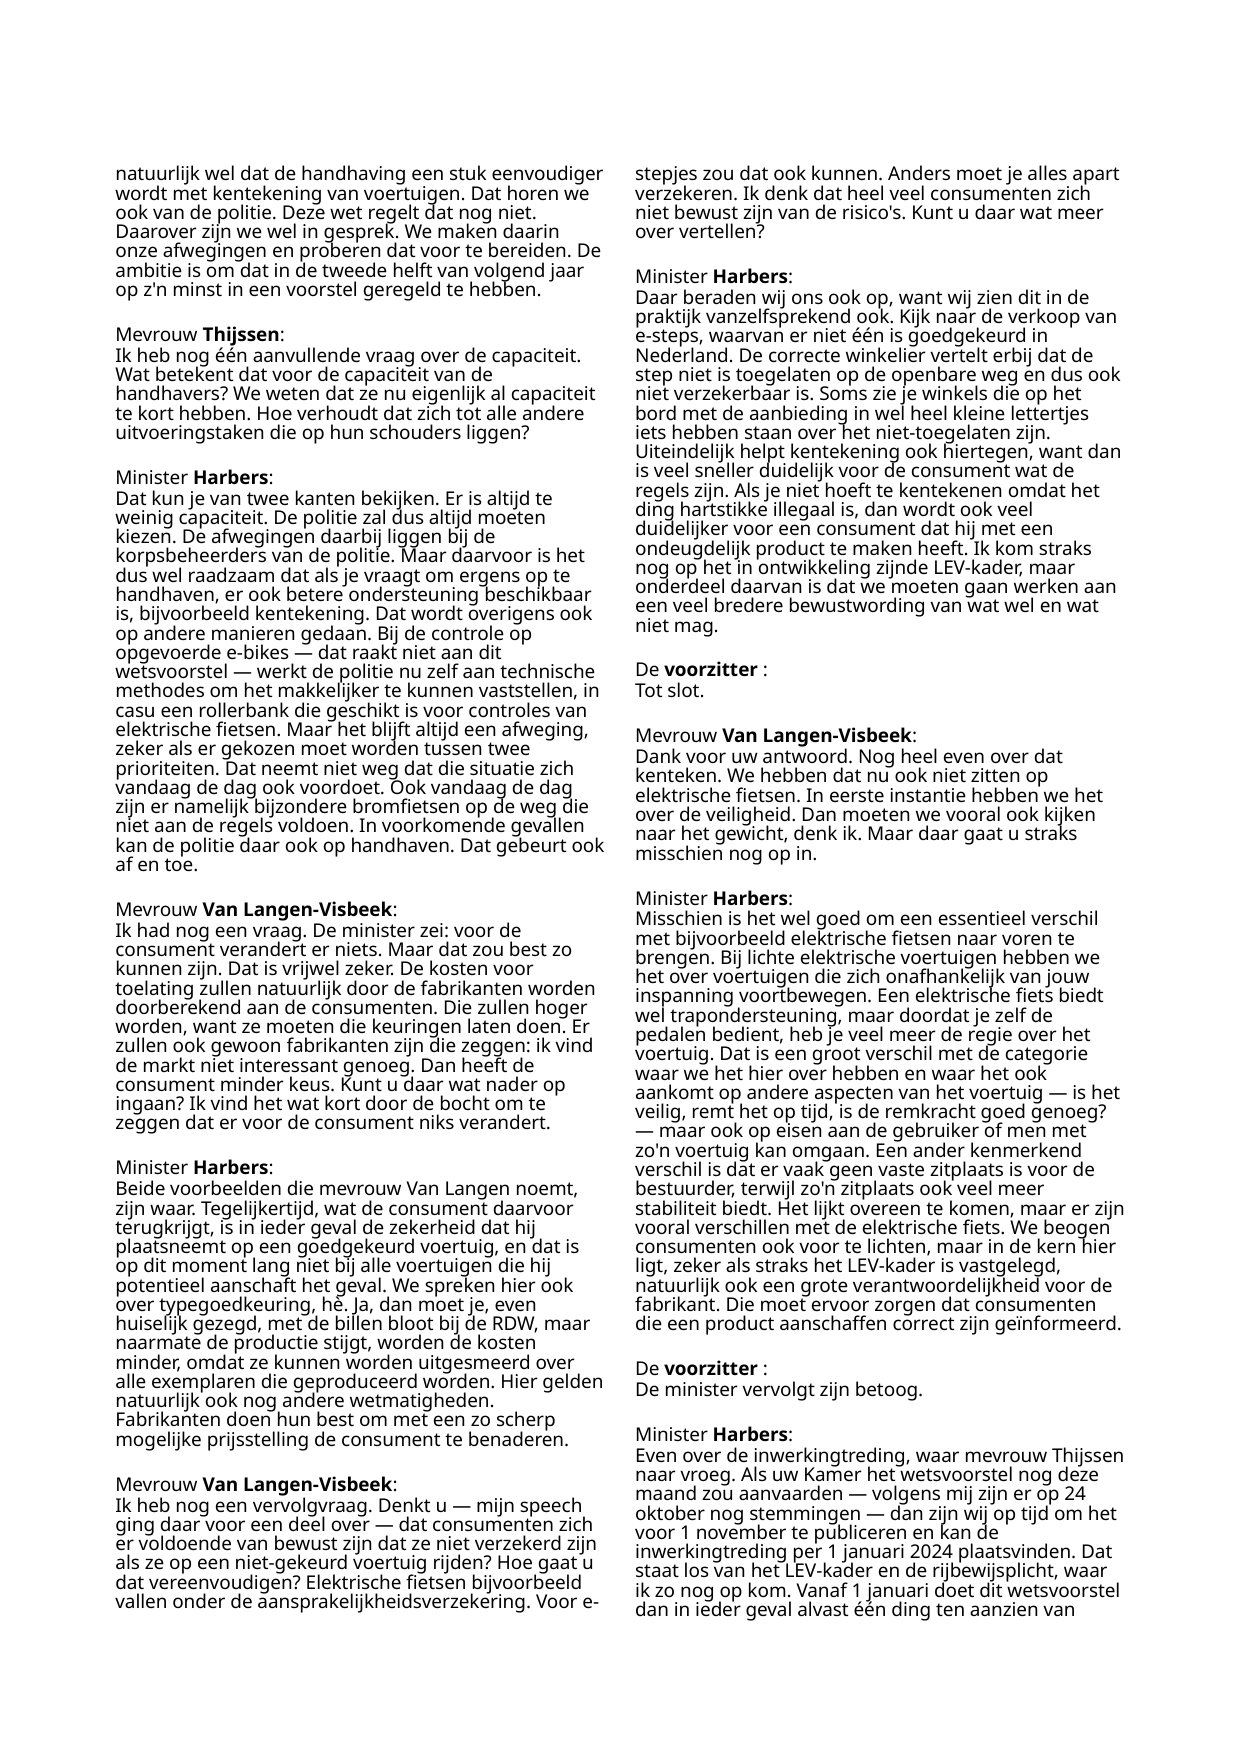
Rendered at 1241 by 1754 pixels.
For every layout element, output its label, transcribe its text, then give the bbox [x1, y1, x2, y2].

text Even over de inwerkingtreding, waar mevrouw Thijssen naar vroeg. Als uw Kamer het wetsvoorstel nog deze maand zou aanvaarden — volgens mij zijn er op 24 oktober nog stemmingen — dan zijn wij op tijd om het voor 1 november te publiceren en kan de inwerkingtreding per 1 januari 2024 plaatsvinden. Dat staat los van het LEV-kader en de rijbewijsplicht, waar ik zo nog op kom. Vanaf 1 januari doet dit wetsvoorstel dan in ieder geval alvast één ding ten aanzien van [635, 1447, 1125, 1620]
text Mevrouw Van Langen-Visbeek: [635, 722, 1125, 748]
text De voorzitter : [635, 1355, 1125, 1381]
text stepjes zou dat ook kunnen. Anders moet je alles apart verzekeren. Ik denk dat heel veel consumenten zich niet bewust zijn van de risico's. Kunt u daar wat meer over vertellen? [635, 165, 1125, 242]
text Beide voorbeelden die mevrouw Van Langen noemt, zijn waar. Tegelijkertijd, wat de consument daarvoor terugkrijgt, is in ieder geval de zekerheid dat hij plaatsneemt op een goedgekeurd voertuig, en dat is op dit moment lang niet bij alle voertuigen die hij potentieel aanschaft het geval. We spreken hier ook over typegoedkeuring, hè. Ja, dan moet je, even huiselijk gezegd, met de billen bloot bij de RDW, maar naarmate de productie stijgt, worden de kosten minder, omdat ze kunnen worden uitgesmeerd over alle exemplaren die geproduceerd worden. Hier gelden natuurlijk ook nog andere wetmatigheden. Fabrikanten doen hun best om met een zo scherp mogelijke prijsstelling de consument te benaderen. [115, 1180, 605, 1450]
text Mevrouw Van Langen-Visbeek: [115, 896, 605, 922]
text Dat kun je van twee kanten bekijken. Er is altijd te weinig capaciteit. De politie zal dus altijd moeten kiezen. De afwegingen daarbij liggen bij de korpsbeheerders van de politie. Maar daarvoor is het dus wel raadzaam dat als je vraagt om ergens op te handhaven, er ook betere ondersteuning beschikbaar is, bijvoorbeeld kentekening. Dat wordt overigens ook op andere manieren gedaan. Bij de controle op opgevoerde e-bikes — dat raakt niet aan dit wetsvoorstel — werkt de politie nu zelf aan technische methodes om het makkelijker te kunnen vaststellen, in casu een rollerbank die geschikt is voor controles van elektrische fietsen. Maar het blijft altijd een afweging, zeker als er gekozen moet worden tussen twee prioriteiten. Dat neemt niet weg dat die situatie zich vandaag de dag ook voordoet. Ook vandaag de dag zijn er namelijk bijzondere bromfietsen op de weg die niet aan de regels voldoen. In voorkomende gevallen kan de politie daar ook op handhaven. Dat gebeurt ook af en toe. [115, 490, 605, 875]
text Tot slot. [635, 682, 1125, 702]
text Minister Harbers: [115, 1154, 605, 1180]
text Minister Harbers: [635, 1421, 1125, 1447]
text Mevrouw Thijssen: [115, 321, 605, 347]
text Misschien is het wel goed om een essentieel verschil met bijvoorbeeld elektrische fietsen naar voren te brengen. Bij lichte elektrische voertuigen hebben we het over voertuigen die zich onafhankelijk van jouw inspanning voortbewegen. Een elektrische fiets biedt wel trapondersteuning, maar doordat je zelf de pedalen bedient, heb je veel meer de regie over het voertuig. Dat is een groot verschil met de categorie waar we het hier over hebben en waar het ook aankomt op andere aspecten van het voertuig — is het veilig, remt het op tijd, is de remkracht goed genoeg? — maar ook op eisen aan de gebruiker of men met zo'n voertuig kan omgaan. Een ander kenmerkend verschil is dat er vaak geen vaste zitplaats is voor de bestuurder, terwijl zo'n zitplaats ook veel meer stabiliteit biedt. Het lijkt overeen te komen, maar er zijn vooral verschillen met de elektrische fiets. We beogen consumenten ook voor te lichten, maar in de kern hier ligt, zeker als straks het LEV-kader is vastgelegd, natuurlijk ook een grote verantwoordelijkheid voor de fabrikant. Die moet ervoor zorgen dat consumenten die een product aanschaffen correct zijn geïnformeerd. [635, 910, 1125, 1334]
text De minister vervolgt zijn betoog. [635, 1381, 1125, 1400]
text Dank voor uw antwoord. Nog heel even over dat kenteken. We hebben dat nu ook niet zitten op elektrische fietsen. In eerste instantie hebben we het over de veiligheid. Dan moeten we vooral ook kijken naar het gewicht, denk ik. Maar daar gaat u straks misschien nog op in. [635, 748, 1125, 864]
text Daar beraden wij ons ook op, want wij zien dit in de praktijk vanzelfsprekend ook. Kijk naar de verkoop van e-steps, waarvan er niet één is goedgekeurd in Nederland. De correcte winkelier vertelt erbij dat de step niet is toegelaten op de openbare weg en dus ook niet verzekerbaar is. Soms zie je winkels die op het bord met de aanbieding in wel heel kleine lettertjes iets hebben staan over het niet-toegelaten zijn. Uiteindelijk helpt kentekening ook hiertegen, want dan is veel sneller duidelijk voor de consument wat de regels zijn. Als je niet hoeft te kentekenen omdat het ding hartstikke illegaal is, dan wordt ook veel duidelijker voor een consument dat hij met een ondeugdelijk product te maken heeft. Ik kom straks nog op het in ontwikkeling zijnde LEV-kader, maar onderdeel daarvan is dat we moeten gaan werken aan een veel bredere bewustwording van wat wel en wat niet mag. [635, 289, 1125, 636]
text Mevrouw Van Langen-Visbeek: [115, 1471, 605, 1497]
text Ik heb nog één aanvullende vraag over de capaciteit. Wat betekent dat voor de capaciteit van de handhavers? We weten dat ze nu eigenlijk al capaciteit te kort hebben. Hoe verhoudt dat zich tot alle andere uitvoeringstaken die op hun schouders liggen? [115, 347, 605, 443]
text natuurlijk wel dat de handhaving een stuk eenvoudiger wordt met kentekening van voertuigen. Dat horen we ook van de politie. Deze wet regelt dat nog niet. Daarover zijn we wel in gesprek. We maken daarin onze afwegingen en proberen dat voor te bereiden. De ambitie is om dat in de tweede helft van volgend jaar op z'n minst in een voorstel geregeld te hebben. [115, 165, 605, 300]
text Minister Harbers: [635, 885, 1125, 910]
text Ik had nog een vraag. De minister zei: voor de consument verandert er niets. Maar dat zou best zo kunnen zijn. Dat is vrijwel zeker. De kosten voor toelating zullen natuurlijk door de fabrikanten worden doorberekend aan de consumenten. Die zullen hoger worden, want ze moeten die keuringen laten doen. Er zullen ook gewoon fabrikanten zijn die zeggen: ik vind de markt niet interessant genoeg. Dan heeft de consument minder keus. Kunt u daar wat nader op ingaan? Ik vind het wat kort door de bocht om te zeggen dat er voor de consument niks verandert. [115, 922, 605, 1134]
text Minister Harbers: [115, 464, 605, 490]
text Minister Harbers: [635, 263, 1125, 289]
text De voorzitter : [635, 657, 1125, 682]
text Ik heb nog een vervolgvraag. Denkt u — mijn speech ging daar voor een deel over — dat consumenten zich er voldoende van bewust zijn dat ze niet verzekerd zijn als ze op een niet-gekeurd voertuig rijden? Hoe gaat u dat vereenvoudigen? Elektrische fietsen bijvoorbeeld vallen onder de aansprakelijkheidsverzekering. Voor e- [115, 1497, 605, 1612]
